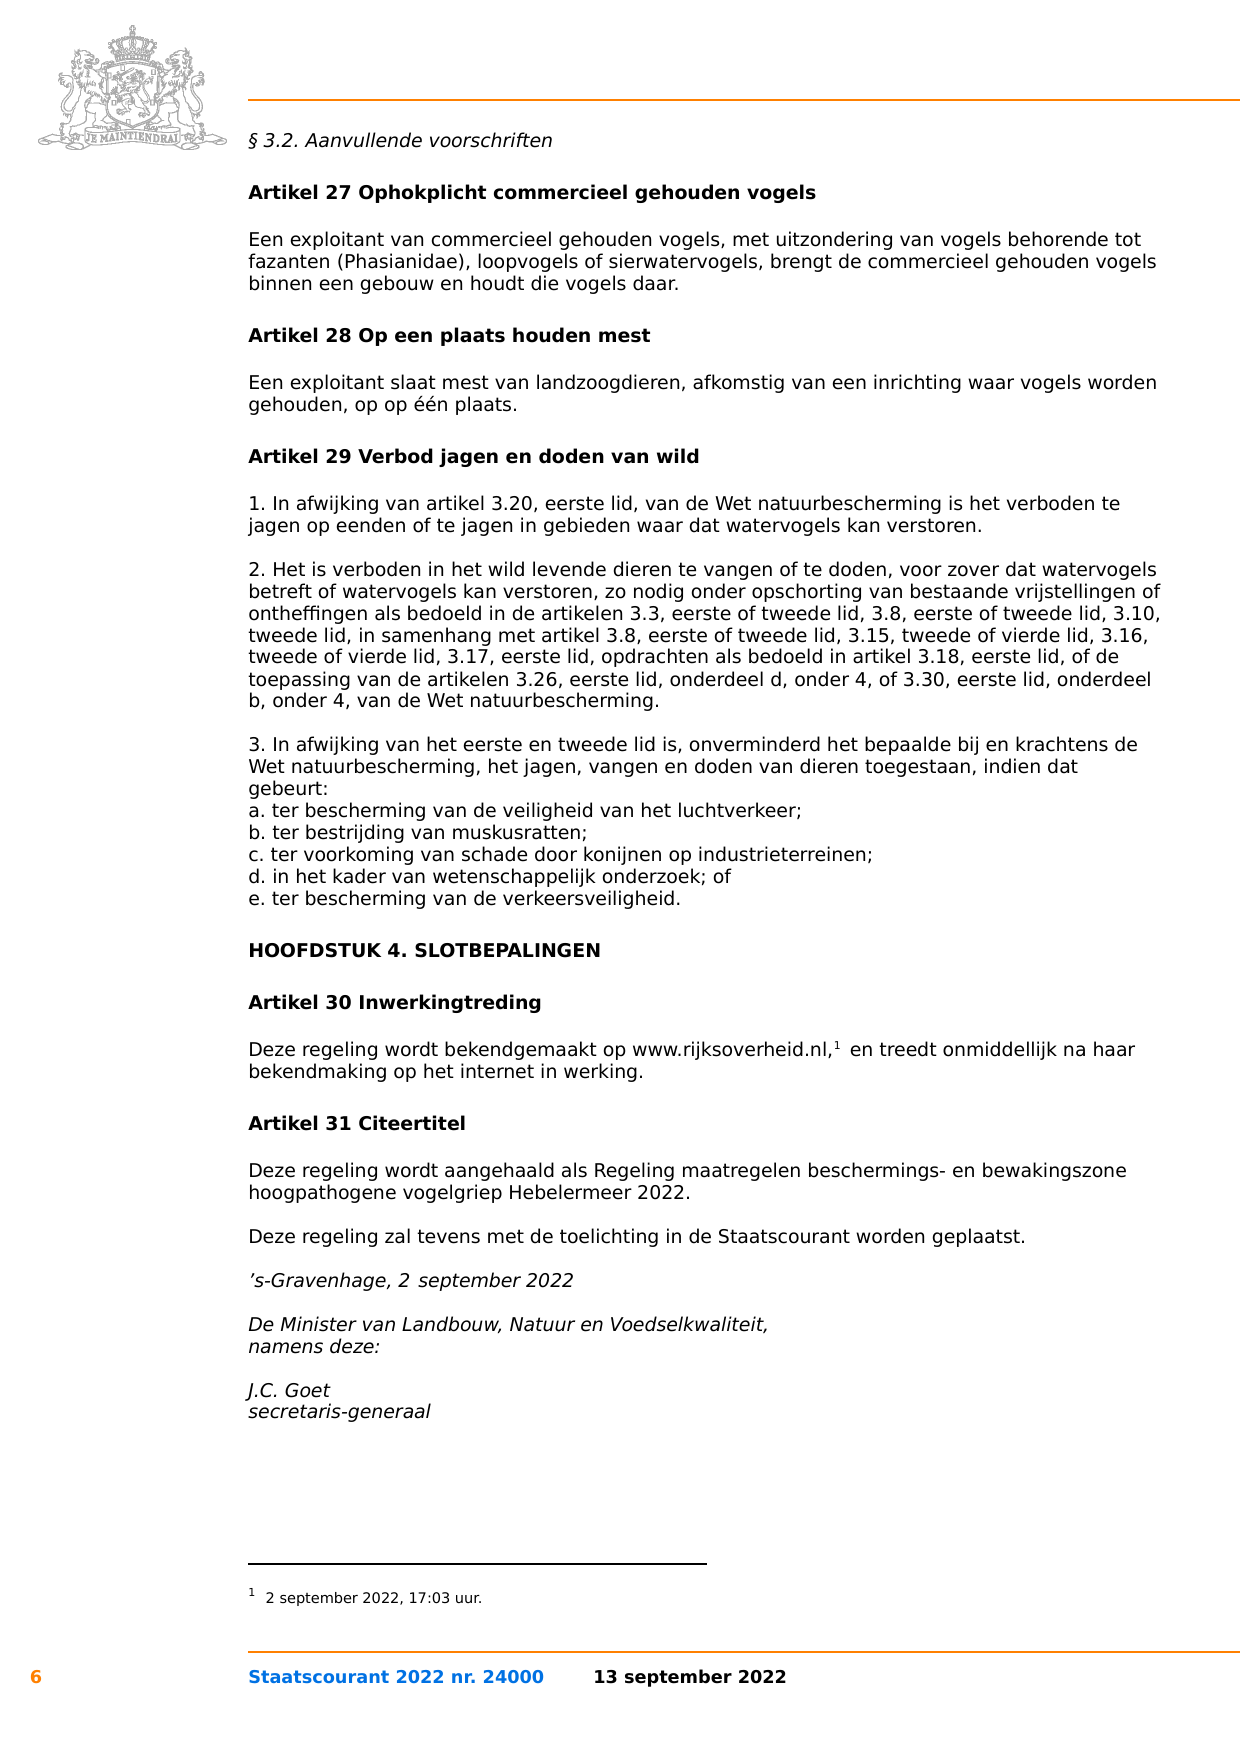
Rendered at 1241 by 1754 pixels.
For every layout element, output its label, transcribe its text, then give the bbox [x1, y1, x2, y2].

subtitle Artikel 29 Verbod jagen en doden van wild [248, 446, 1163, 468]
text a. ter bescherming van de veiligheid van het luchtverkeer; [248, 800, 1163, 822]
subtitle Artikel 27 Ophokplicht commercieel gehouden vogels [248, 182, 1163, 204]
text De Minister van Landbouw, Natuur en Voedselkwaliteit, namens deze: J.C. Goet secretaris-generaal [248, 1313, 1163, 1423]
text Een exploitant slaat mest van landzoogdieren, afkomstig van een inrichting waar vogels worden gehouden, op op één plaats. [248, 372, 1163, 416]
text d. in het kader van wetenschappelijk onderzoek; of [248, 866, 1163, 888]
text c. ter voorkoming van schade door konijnen op industrieterreinen; [248, 844, 1163, 866]
text 2. Het is verboden in het wild levende dieren te vangen of te doden, voor zover dat watervogels betreft of watervogels kan verstoren, zo nodig onder opschorting van bestaande vrijstellingen of ontheffingen als bedoeld in de artikelen 3.3, eerste of tweede lid, 3.8, eerste of tweede lid, 3.10, tweede lid, in samenhang met artikel 3.8, eerste of tweede lid, 3.15, tweede of vierde lid, 3.16, tweede of vierde lid, 3.17, eerste lid, opdrachten als bedoeld in artikel 3.18, eerste lid, of de toepassing van de artikelen 3.26, eerste lid, onderdeel d, onder 4, of 3.30, eerste lid, onderdeel b, onder 4, van de Wet natuurbescherming. [248, 558, 1163, 712]
text 3. In afwijking van het eerste en tweede lid is, onverminderd het bepaalde bij en krachtens de Wet natuurbescherming, het jagen, vangen en doden van dieren toegestaan, indien dat gebeurt: [248, 734, 1163, 800]
subtitle Artikel 28 Op een plaats houden mest [248, 325, 1163, 347]
text ’s-Gravenhage, 2 september 2022 [248, 1270, 1163, 1292]
text Deze regeling zal tevens met de toelichting in de Staatscourant worden geplaatst. [248, 1226, 1163, 1248]
subtitle § 3.2. Aanvullende voorschriften [248, 130, 1163, 152]
text 1. In afwijking van artikel 3.20, eerste lid, van de Wet natuurbescherming is het verboden te jagen op eenden of te jagen in gebieden waar dat watervogels kan verstoren. [248, 493, 1163, 537]
text Een exploitant van commercieel gehouden vogels, met uitzondering van vogels behorende tot fazanten (Phasianidae), loopvogels of sierwatervogels, brengt de commercieel gehouden vogels binnen een gebouw en houdt die vogels daar. [248, 229, 1163, 295]
text 2 september 2022, 17:03 uur. [248, 1586, 1163, 1608]
text Deze regeling wordt bekendgemaakt op www.rijksoverheid.nl, en treedt onmiddellijk na haar bekendmaking op het internet in werking. [248, 1039, 1163, 1083]
text Deze regeling wordt aangehaald als Regeling maatregelen beschermings- en bewakingszone hoogpathogene vogelgriep Hebelermeer 2022. [248, 1160, 1163, 1204]
subtitle HOOFDSTUK 4. SLOTBEPALINGEN [248, 940, 1163, 962]
text e. ter bescherming van de verkeersveiligheid. [248, 888, 1163, 910]
subtitle Artikel 31 Citeertitel [248, 1113, 1163, 1135]
subtitle Artikel 30 Inwerkingtreding [248, 992, 1163, 1014]
picture [38, 25, 227, 150]
text b. ter bestrijding van muskusratten; [248, 822, 1163, 844]
